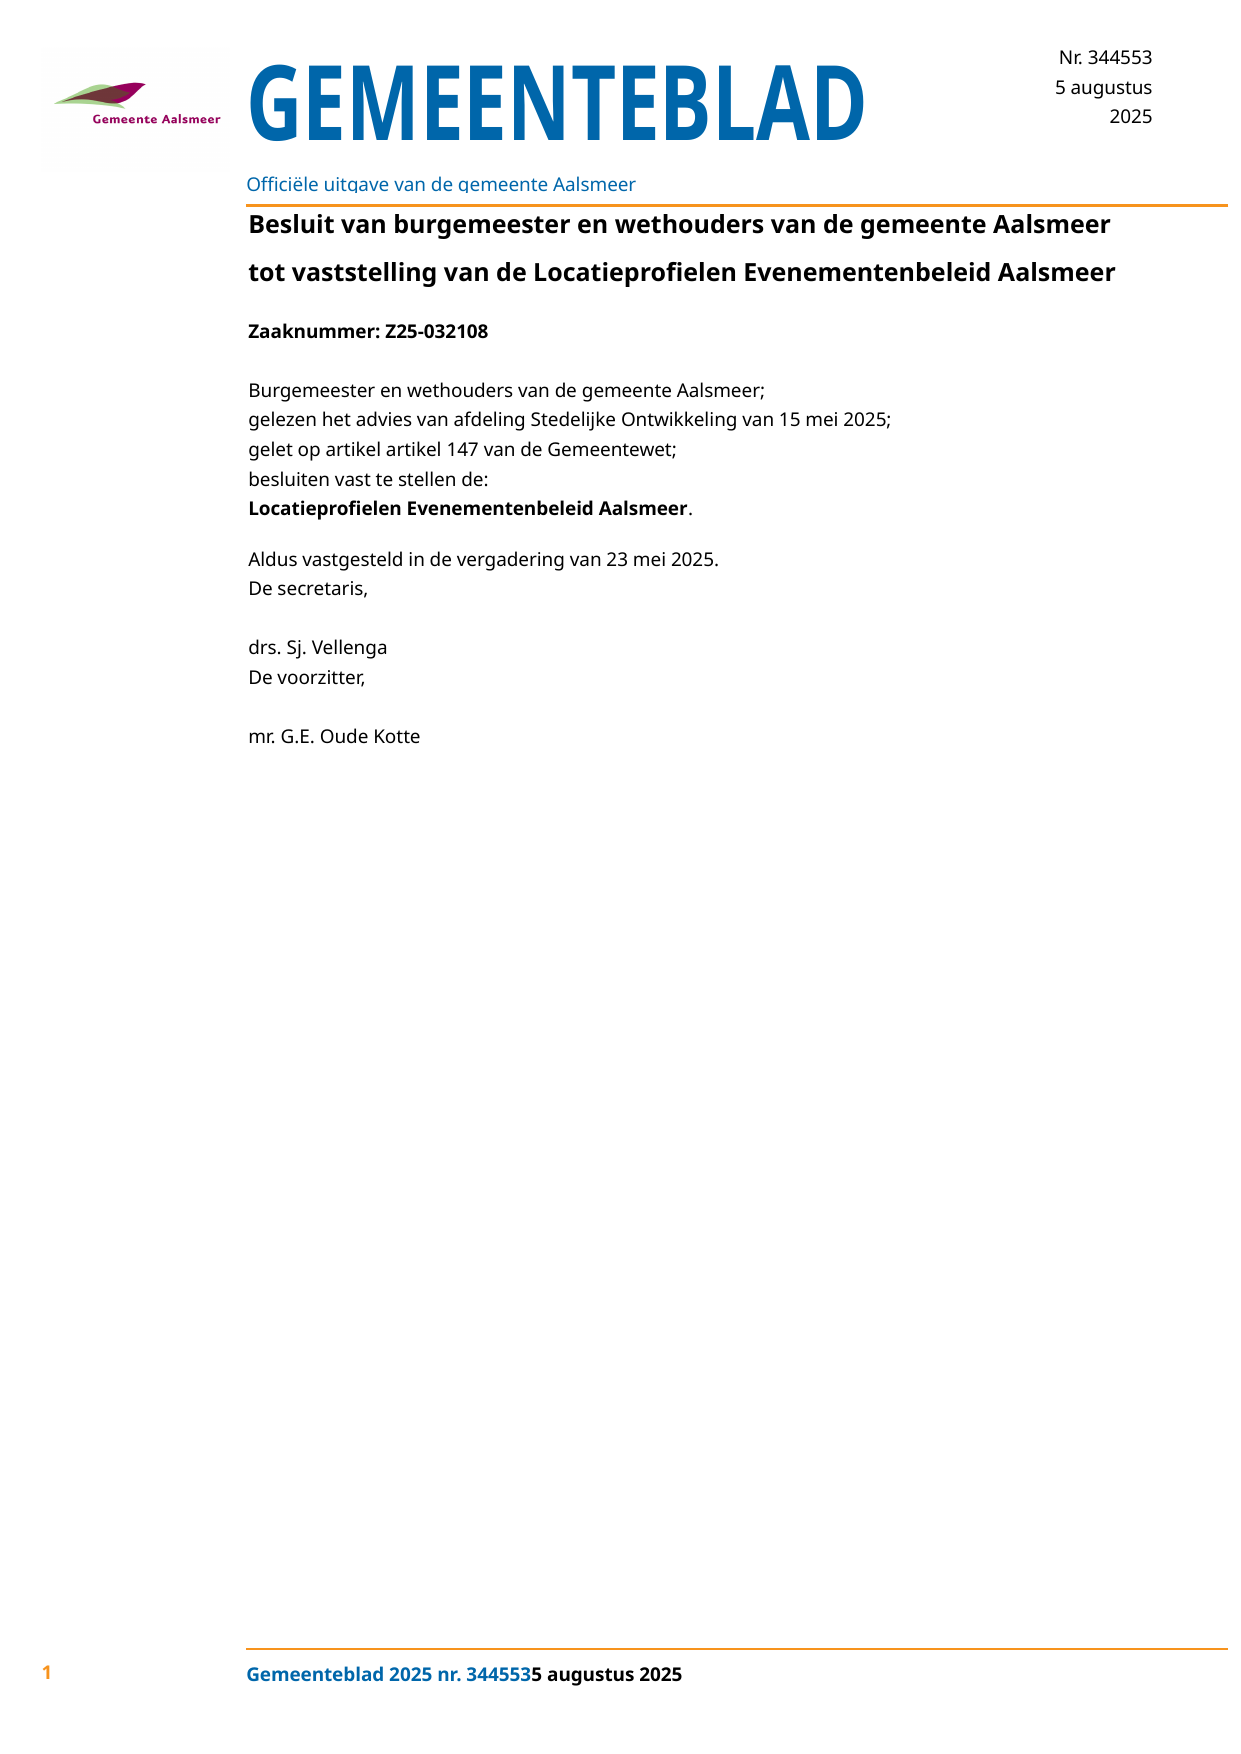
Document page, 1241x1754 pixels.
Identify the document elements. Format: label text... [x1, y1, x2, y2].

text Burgemeester en wethouders van de gemeente Aalsmeer; [248, 377, 1152, 403]
text De voorzitter, [248, 664, 1152, 690]
picture [41, 47, 231, 172]
text gelezen het advies van afdeling Stedelijke Ontwikkeling van 15 mei 2025; [248, 407, 1152, 432]
text Locatieprofielen Evenementenbeleid Aalsmeer. [248, 495, 1152, 521]
text Zaaknummer: Z25-032108 [248, 318, 1152, 344]
text Besluit van burgemeester en wethouders van de gemeente Aalsmeer tot vaststelling van de Locatieprofielen Evenementenbeleid Aalsmeer [248, 207, 1152, 288]
text gelet op artikel artikel 147 van de Gemeentewet; [248, 436, 1152, 462]
text besluiten vast te stellen de: [248, 466, 1152, 492]
text mr. G.E. Oude Kotte [248, 723, 1152, 749]
text De secretaris, [248, 575, 1152, 601]
text Aldus vastgesteld in de vergadering van 23 mei 2025. [248, 546, 1152, 571]
text drs. Sj. Vellenga [248, 634, 1152, 660]
